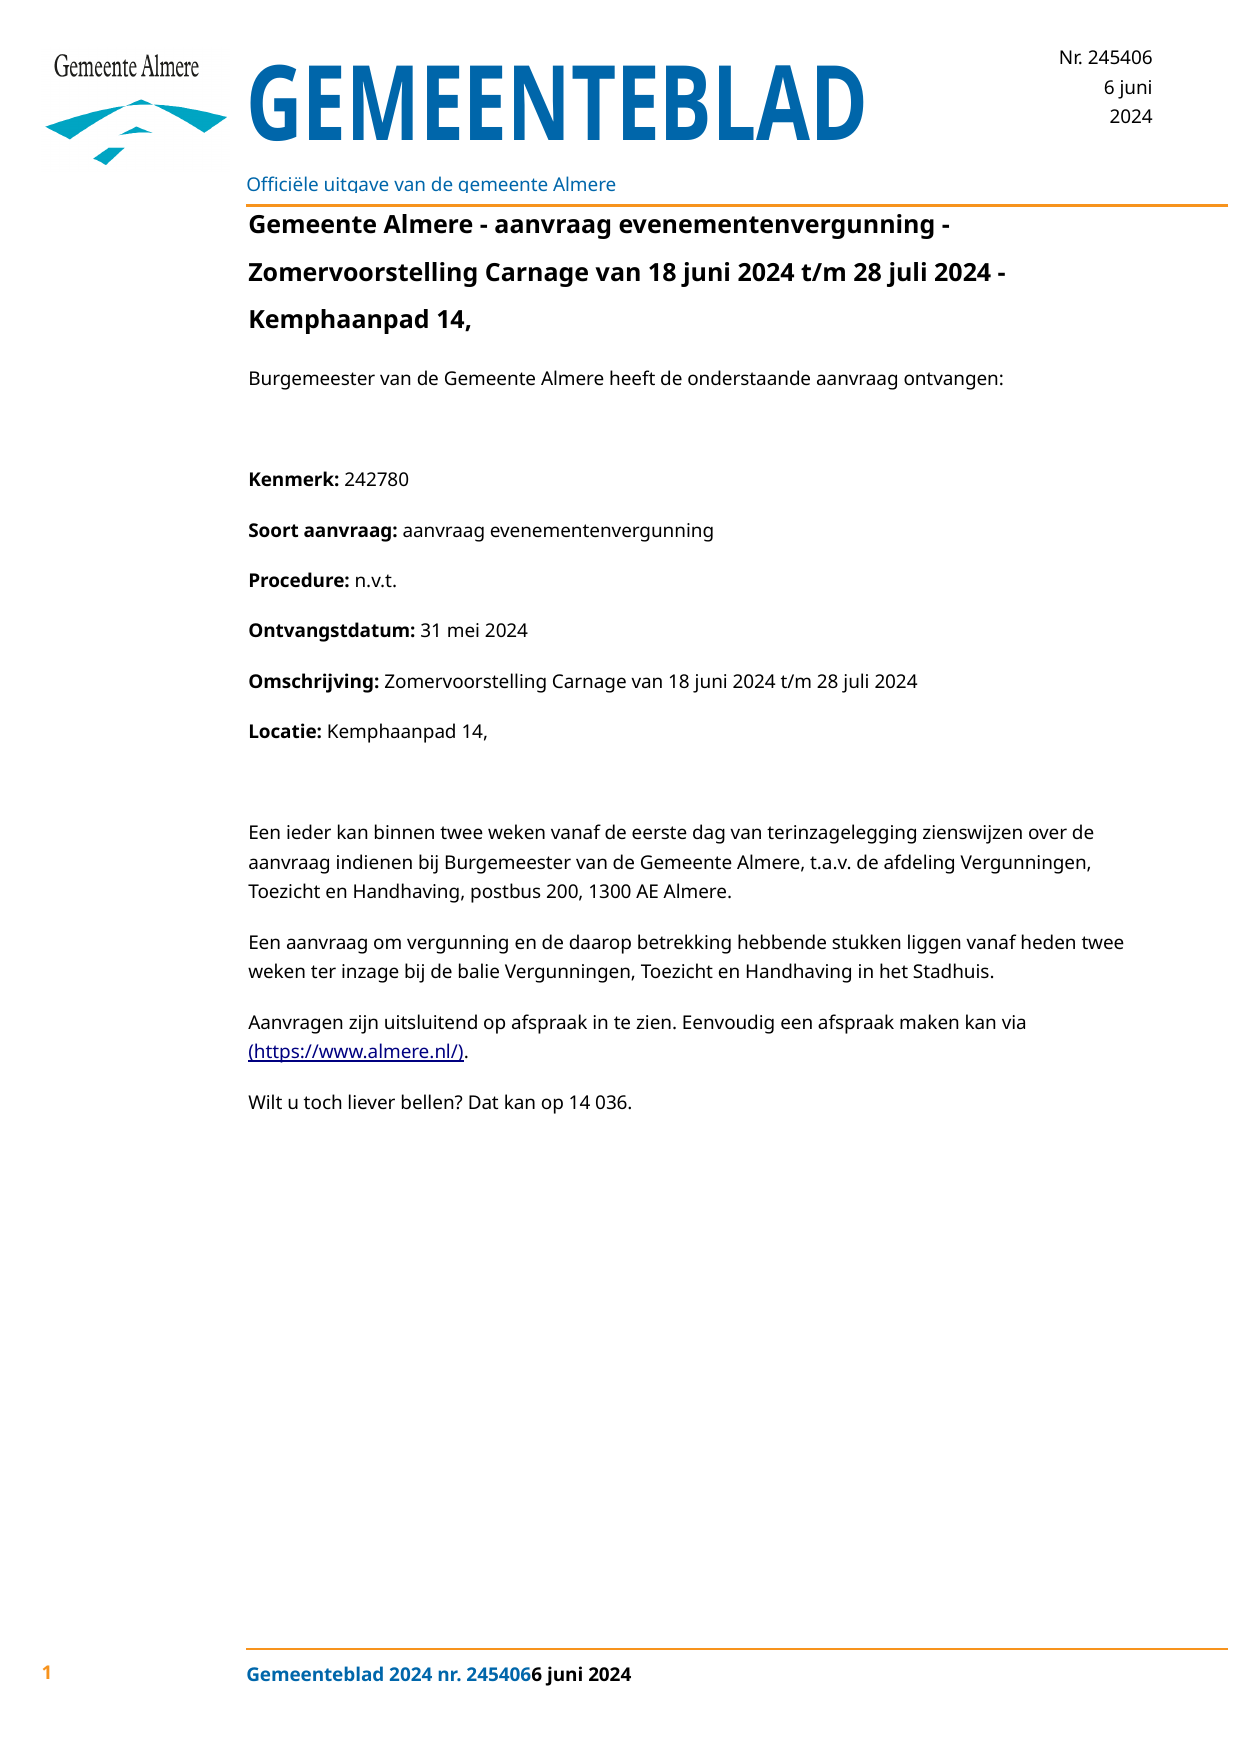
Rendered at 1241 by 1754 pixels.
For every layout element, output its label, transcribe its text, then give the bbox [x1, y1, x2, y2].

text Aanvragen zijn uitsluitend op afspraak in te zien. Eenvoudig een afspraak maken kan via (https://www.almere.nl/). [248, 1009, 1152, 1064]
text Kenmerk: 242780 [248, 466, 1152, 492]
text Procedure: n.v.t. [248, 567, 1152, 593]
text Omschrijving: Zomervoorstelling Carnage van 18 juni 2024 t/m 28 juli 2024 [248, 668, 1152, 694]
text Een aanvraag om vergunning en de daarop betrekking hebbende stukken liggen vanaf heden twee weken ter inzage bij de balie Vergunningen, Toezicht en Handhaving in het Stadhuis. [248, 929, 1152, 984]
text Ontvangstdatum: 31 mei 2024 [248, 618, 1152, 643]
text Wilt u toch liever bellen? Dat kan op 14 036. [248, 1089, 1152, 1114]
text Locatie: Kemphaanpad 14, [248, 718, 1152, 744]
text Soort aanvraag: aanvraag evenementenvergunning [248, 517, 1152, 542]
text Gemeente Almere - aanvraag evenementenvergunning - Zomervoorstelling Carnage van 18 juni 2024 t/m 28 juli 2024 - Kemphaanpad 14, [248, 207, 1152, 336]
picture [41, 47, 231, 172]
text Een ieder kan binnen twee weken vanaf de eerste dag van terinzagelegging zienswijzen over de aanvraag indienen bij Burgemeester van de Gemeente Almere, t.a.v. de afdeling Vergunningen, Toezicht en Handhaving, postbus 200, 1300 AE Almere. [248, 819, 1152, 904]
text Burgemeester van de Gemeente Almere heeft de onderstaande aanvraag ontvangen: [248, 366, 1152, 391]
